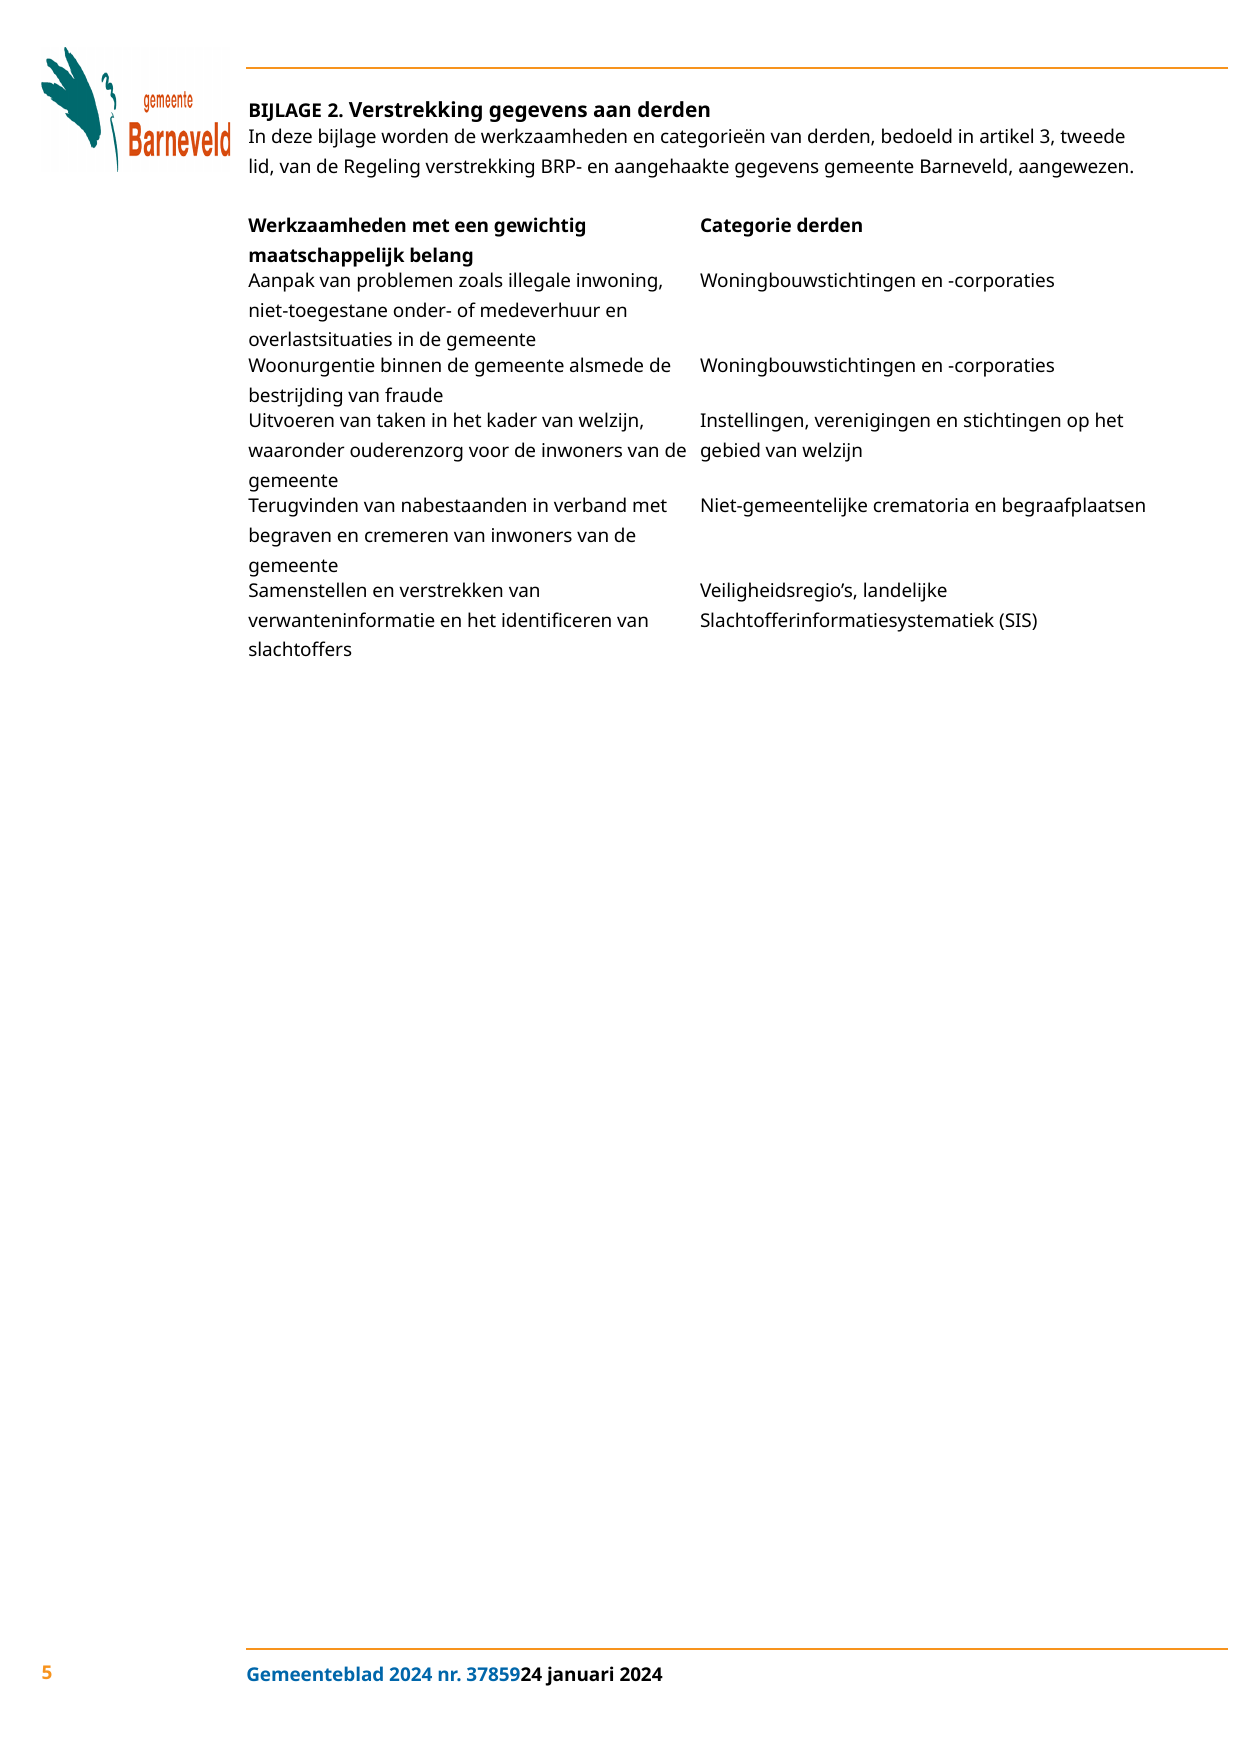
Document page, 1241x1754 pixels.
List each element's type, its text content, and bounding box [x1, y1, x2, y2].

text In deze bijlage worden de werkzaamheden en categorieën van derden, bedoeld in artikel 3, tweede lid, van de Regeling verstrekking BRP- en aangehaakte gegevens gemeente Barneveld, aangewezen. [248, 123, 1152, 179]
table_cell Terugvinden van nabestaanden in verband met begraven en cremeren van inwoners van de gemeente [248, 493, 700, 577]
table_cell Niet-gemeentelijke crematoria en begraafplaatsen [700, 493, 1152, 577]
table_cell Woningbouwstichtingen en -corporaties [700, 353, 1152, 408]
table_cell Aanpak van problemen zoals illegale inwoning, niet-toegestane onder- of medeverhuur en overlastsituaties in de gemeente [248, 268, 700, 352]
text BIJLAGE 2. Verstrekking gegevens aan derden [248, 95, 1152, 123]
table_header Werkzaamheden met een gewichtig maatschappelijk belang [248, 212, 700, 267]
table_cell Woningbouwstichtingen en -corporaties [700, 268, 1152, 352]
table_cell Uitvoeren van taken in het kader van welzijn, waaronder ouderenzorg voor de inwoners van de gemeente [248, 408, 700, 493]
table_cell Veiligheidsregio’s, landelijke Slachtofferinformatiesystematiek (SIS) [700, 578, 1152, 662]
table_cell Samenstellen en verstrekken van verwanteninformatie en het identificeren van slachtoffers [248, 578, 700, 662]
picture [41, 47, 231, 172]
table_header Categorie derden [700, 212, 1152, 267]
table_cell Woonurgentie binnen de gemeente alsmede de bestrijding van fraude [248, 353, 700, 408]
table_cell Instellingen, verenigingen en stichtingen op het gebied van welzijn [700, 408, 1152, 493]
